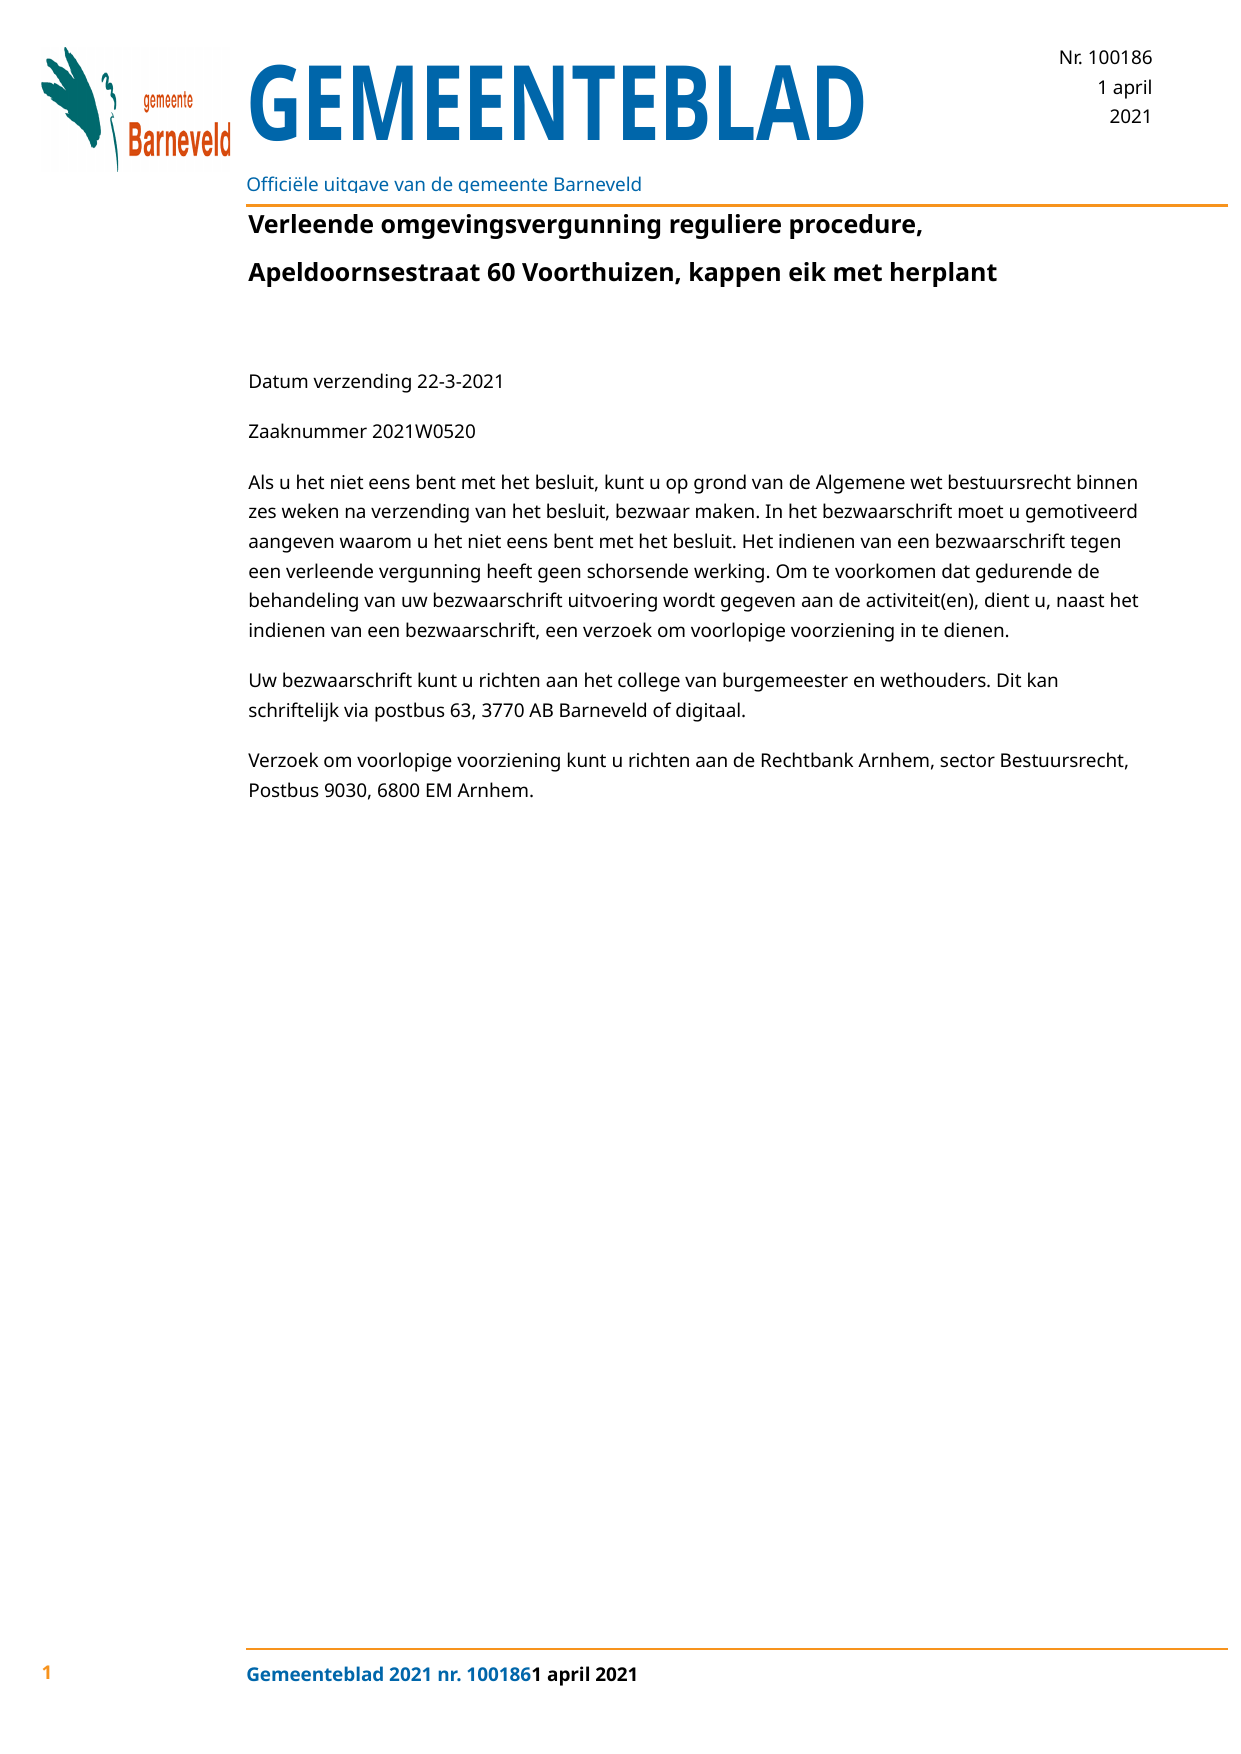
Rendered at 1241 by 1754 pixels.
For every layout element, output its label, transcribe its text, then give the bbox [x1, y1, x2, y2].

picture [41, 47, 231, 172]
text Als u het niet eens bent met het besluit, kunt u op grond van de Algemene wet bestuursrecht binnen zes weken na verzending van het besluit, bezwaar maken. In het bezwaarschrift moet u gemotiveerd aangeven waarom u het niet eens bent met het besluit. Het indienen van een bezwaarschrift tegen een verleende vergunning heeft geen schorsende werking. Om te voorkomen dat gedurende de behandeling van uw bezwaarschrift uitvoering wordt gegeven aan de activiteit(en), dient u, naast het indienen van een bezwaarschrift, een verzoek om voorlopige voorziening in te dienen. [248, 469, 1152, 643]
text Zaaknummer 2021W0520 [248, 419, 1152, 444]
text Datum verzending 22-3-2021 [248, 368, 1152, 394]
text Verleende omgevingsvergunning reguliere procedure, Apeldoornsestraat 60 Voorthuizen, kappen eik met herplant [248, 207, 1152, 288]
text Uw bezwaarschrift kunt u richten aan het college van burgemeester en wethouders. Dit kan schriftelijk via postbus 63, 3770 AB Barneveld of digitaal. [248, 667, 1152, 723]
text Verzoek om voorlopige voorziening kunt u richten aan de Rechtbank Arnhem, sector Bestuursrecht, Postbus 9030, 6800 EM Arnhem. [248, 747, 1152, 803]
